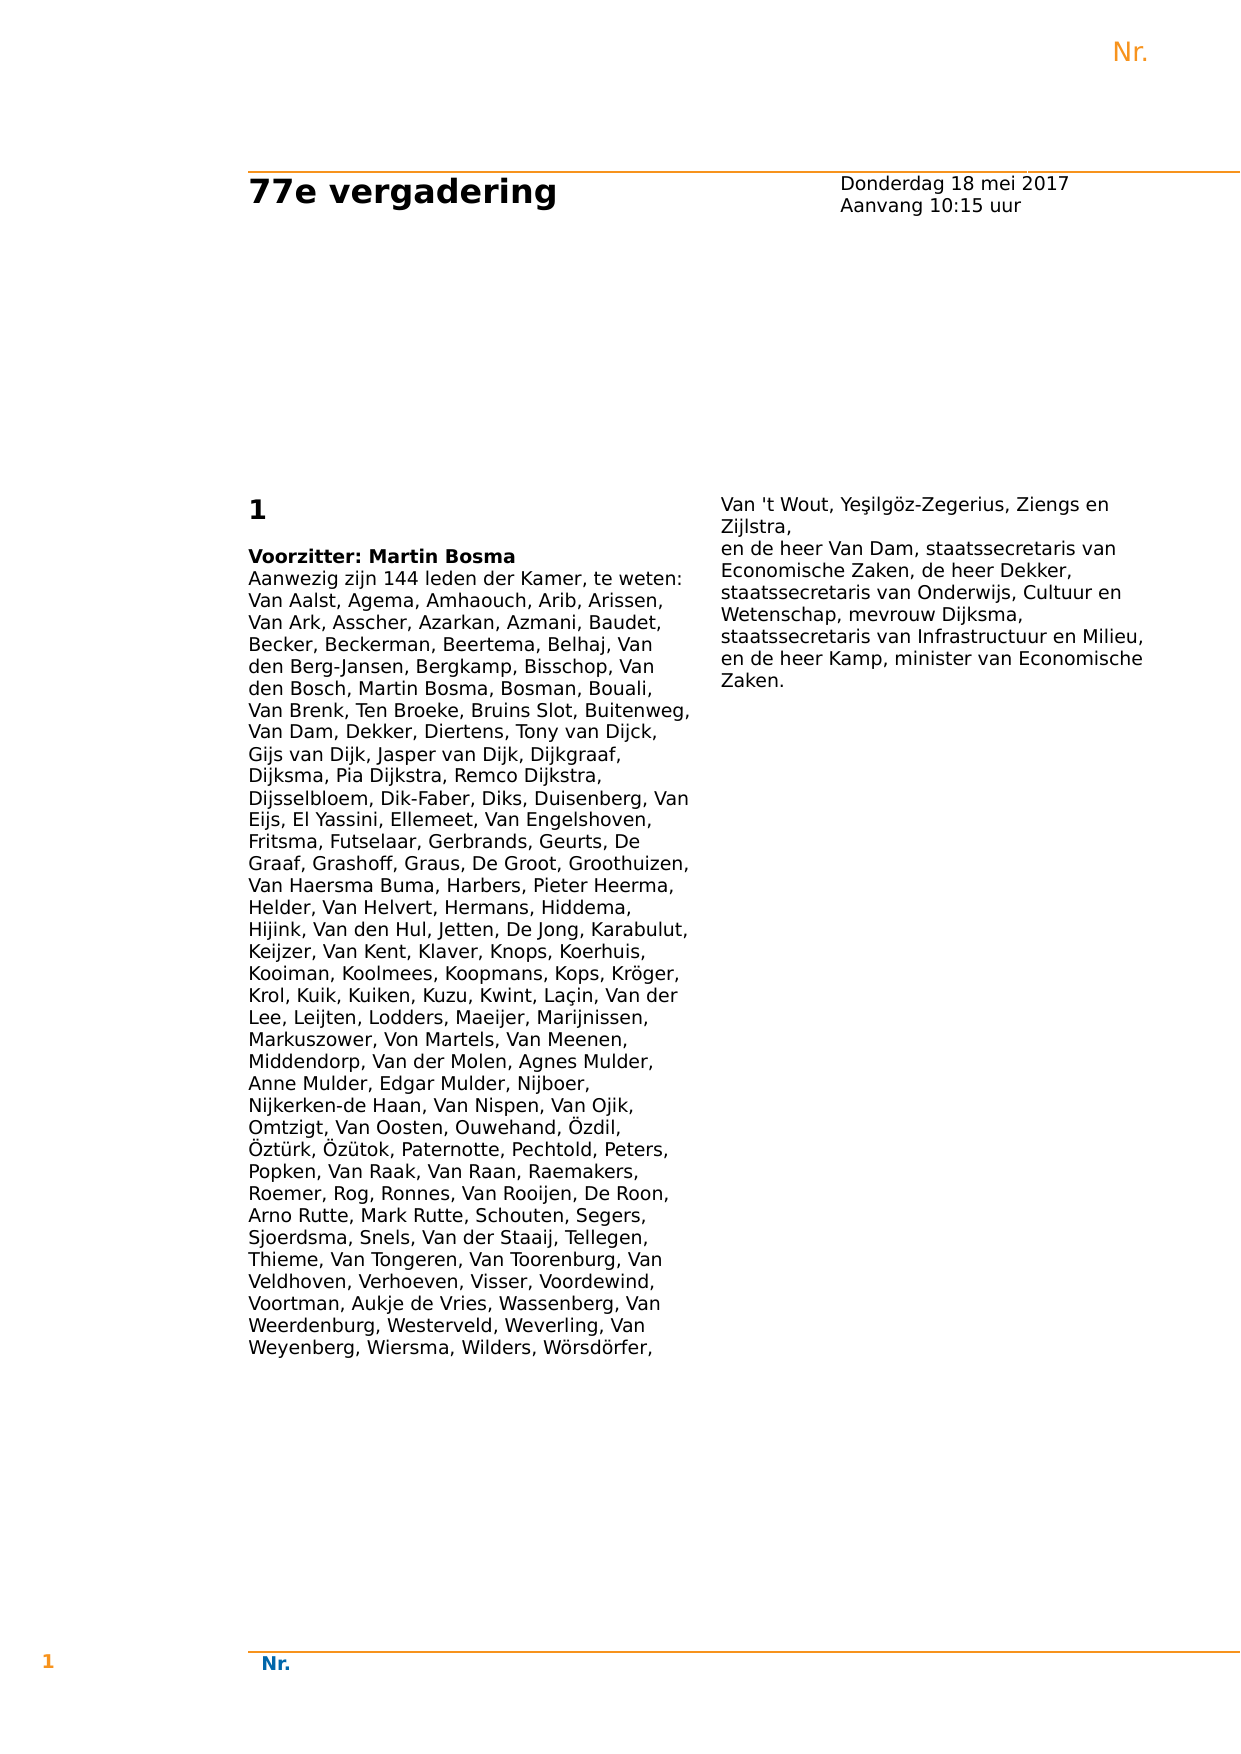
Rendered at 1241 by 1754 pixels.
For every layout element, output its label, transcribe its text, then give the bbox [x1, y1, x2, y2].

table_cell Aanvang 10:15 uur [840, 195, 1163, 217]
text Van Aalst, Agema, Amhaouch, Arib, Arissen, Van Ark, Asscher, Azarkan, Azmani, Baudet, Becker, Beckerman, Beertema, Belhaj, Van den Berg-Jansen, Bergkamp, Bisschop, Van den Bosch, Martin Bosma, Bosman, Bouali, Van Brenk, Ten Broeke, Bruins Slot, Buitenweg, Van Dam, Dekker, Diertens, Tony van Dijck, Gijs van Dijk, Jasper van Dijk, Dijkgraaf, Dijksma, Pia Dijkstra, Remco Dijkstra, Dijsselbloem, Dik-Faber, Diks, Duisenberg, Van Eijs, El Yassini, Ellemeet, Van Engelshoven, Fritsma, Futselaar, Gerbrands, Geurts, De Graaf, Grashoff, Graus, De Groot, Groothuizen, Van Haersma Buma, Harbers, Pieter Heerma, Helder, Van Helvert, Hermans, Hiddema, Hijink, Van den Hul, Jetten, De Jong, Karabulut, Keijzer, Van Kent, Klaver, Knops, Koerhuis, Kooiman, Koolmees, Koopmans, Kops, Kröger, Krol, Kuik, Kuiken, Kuzu, Kwint, Laçin, Van der Lee, Leijten, Lodders, Maeijer, Marijnissen, Markuszower, Von Martels, Van Meenen, Middendorp, Van der Molen, Agnes Mulder, Anne Mulder, Edgar Mulder, Nijboer, Nijkerken-de Haan, Van Nispen, Van Ojik, Omtzigt, Van Oosten, Ouwehand, Özdil, Öztürk, Özütok, Paternotte, Pechtold, Peters, Popken, Van Raak, Van Raan, Raemakers, Roemer, Rog, Ronnes, Van Rooijen, De Roon, Arno Rutte, Mark Rutte, Schouten, Segers, Sjoerdsma, Snels, Van der Staaij, Tellegen, Thieme, Van Tongeren, Van Toorenburg, Van Veldhoven, Verhoeven, Visser, Voordewind, Voortman, Aukje de Vries, Wassenberg, Van Weerdenburg, Westerveld, Weverling, Van Weyenberg, Wiersma, Wilders, Wörsdörfer, [248, 589, 691, 1359]
title 1 [248, 494, 691, 526]
text Van 't Wout, Yeşilgöz-Zegerius, Ziengs en Zijlstra, [721, 494, 1163, 538]
table_header Donderdag 18 mei 2017 [840, 173, 1163, 195]
text en de heer Van Dam, staatssecretaris van Economische Zaken, de heer Dekker, staatssecretaris van Onderwijs, Cultuur en Wetenschap, mevrouw Dijksma, staatssecretaris van Infrastructuur en Milieu, en de heer Kamp, minister van Economische Zaken. [721, 538, 1163, 692]
text Aanwezig zijn 144 leden der Kamer, te weten: [248, 568, 691, 589]
text Voorzitter: Martin Bosma [248, 546, 691, 568]
table_header 77e vergadering [248, 173, 840, 217]
